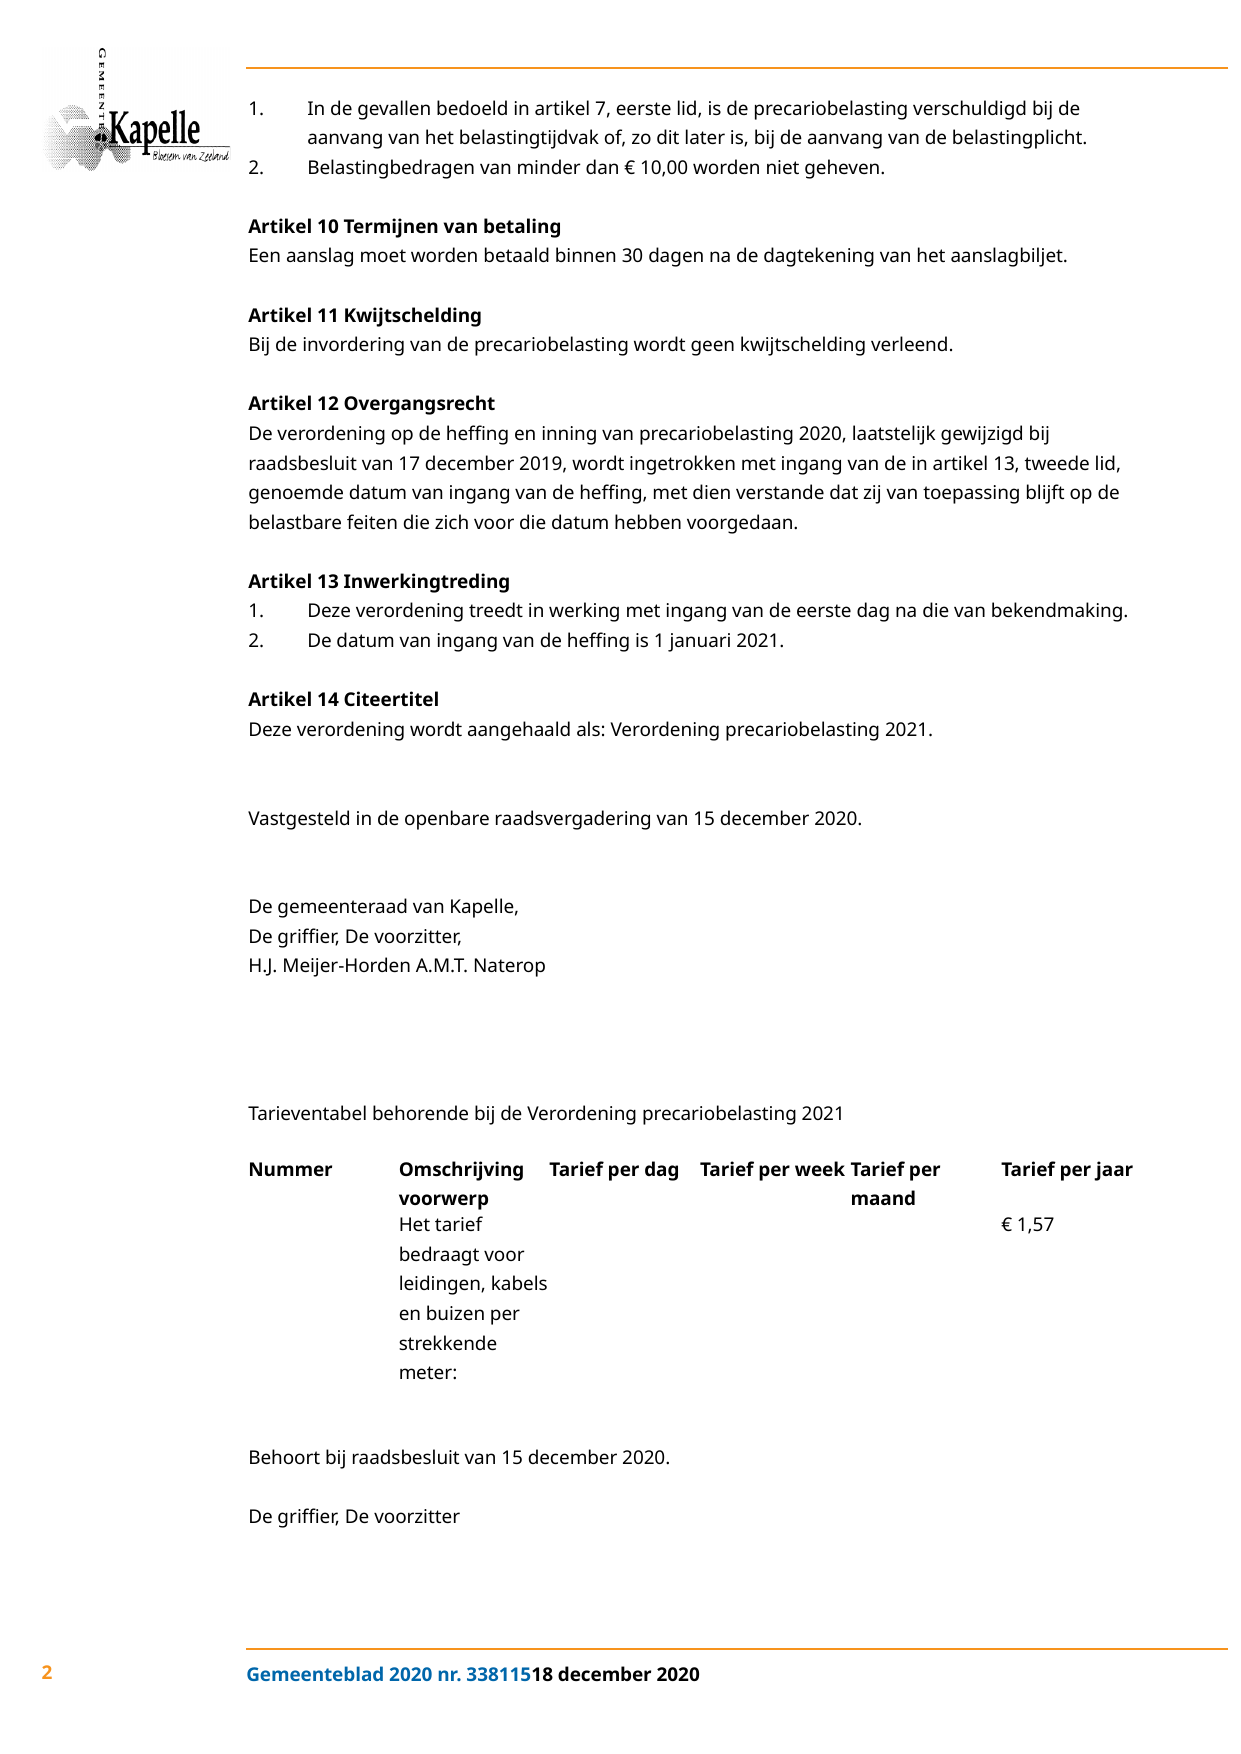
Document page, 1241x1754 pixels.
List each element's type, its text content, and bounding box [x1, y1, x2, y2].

text De gemeenteraad van Kapelle, [248, 893, 1152, 919]
text Bij de invordering van de precariobelasting wordt geen kwijtschelding verleend. [248, 331, 1152, 357]
text Artikel 12 Overgangsrecht [248, 391, 1152, 416]
table_header Tarief per jaar [1001, 1156, 1152, 1211]
table_header Nummer [248, 1156, 398, 1211]
table_cell [700, 1211, 850, 1385]
text De griffier, De voorzitter [248, 1503, 1152, 1529]
text H.J. Meijer-Horden A.M.T. Naterop [248, 953, 1152, 978]
list De datum van ingang van de heffing is 1 januari 2021. [248, 627, 1152, 653]
table_header Tarief per dag [549, 1156, 700, 1211]
text Een aanslag moet worden betaald binnen 30 dagen na de dagtekening van het aanslagbiljet. [248, 243, 1152, 268]
table_header Tarief per week [700, 1156, 850, 1211]
text Artikel 13 Inwerkingtreding [248, 568, 1152, 594]
text Artikel 14 Citeertitel [248, 686, 1152, 712]
list Belastingbedragen van minder dan € 10,00 worden niet geheven. [248, 154, 1152, 180]
table_cell [850, 1211, 1001, 1385]
table_cell Het tarief bedraagt voor leidingen, kabels en buizen per strekkende meter: [399, 1211, 549, 1385]
table_cell [248, 1211, 398, 1385]
text Tarieventabel behorende bij de Verordening precariobelasting 2021 [248, 1101, 1152, 1126]
table_cell [549, 1211, 700, 1385]
list Deze verordening treedt in werking met ingang van de eerste dag na die van bekendmaking. [248, 598, 1152, 623]
text Vastgesteld in de openbare raadsvergadering van 15 december 2020. [248, 805, 1152, 831]
text Artikel 10 Termijnen van betaling [248, 213, 1152, 239]
list In de gevallen bedoeld in artikel 7, eerste lid, is de precariobelasting verschuldigd bij de aanvang van het belastingtijdvak of, zo dit later is, bij de aanvang van de belastingplicht. [248, 95, 1152, 150]
text Artikel 11 Kwijtschelding [248, 302, 1152, 328]
text Deze verordening wordt aangehaald als: Verordening precariobelasting 2021. [248, 716, 1152, 742]
text De verordening op de heffing en inning van precariobelasting 2020, laatstelijk gewijzigd bij raadsbesluit van 17 december 2019, wordt ingetrokken met ingang van de in artikel 13, tweede lid, genoemde datum van ingang van de heffing, met dien verstande dat zij van toepassing blijft op de belastbare feiten die zich voor die datum hebben voorgedaan. [248, 420, 1152, 535]
picture [41, 47, 231, 172]
table_header Omschrijving voorwerp [399, 1156, 549, 1211]
table_cell € 1,57 [1001, 1211, 1152, 1385]
text De griffier, De voorzitter, [248, 923, 1152, 949]
table_header Tarief per maand [850, 1156, 1001, 1211]
text Behoort bij raadsbesluit van 15 december 2020. [248, 1444, 1152, 1470]
